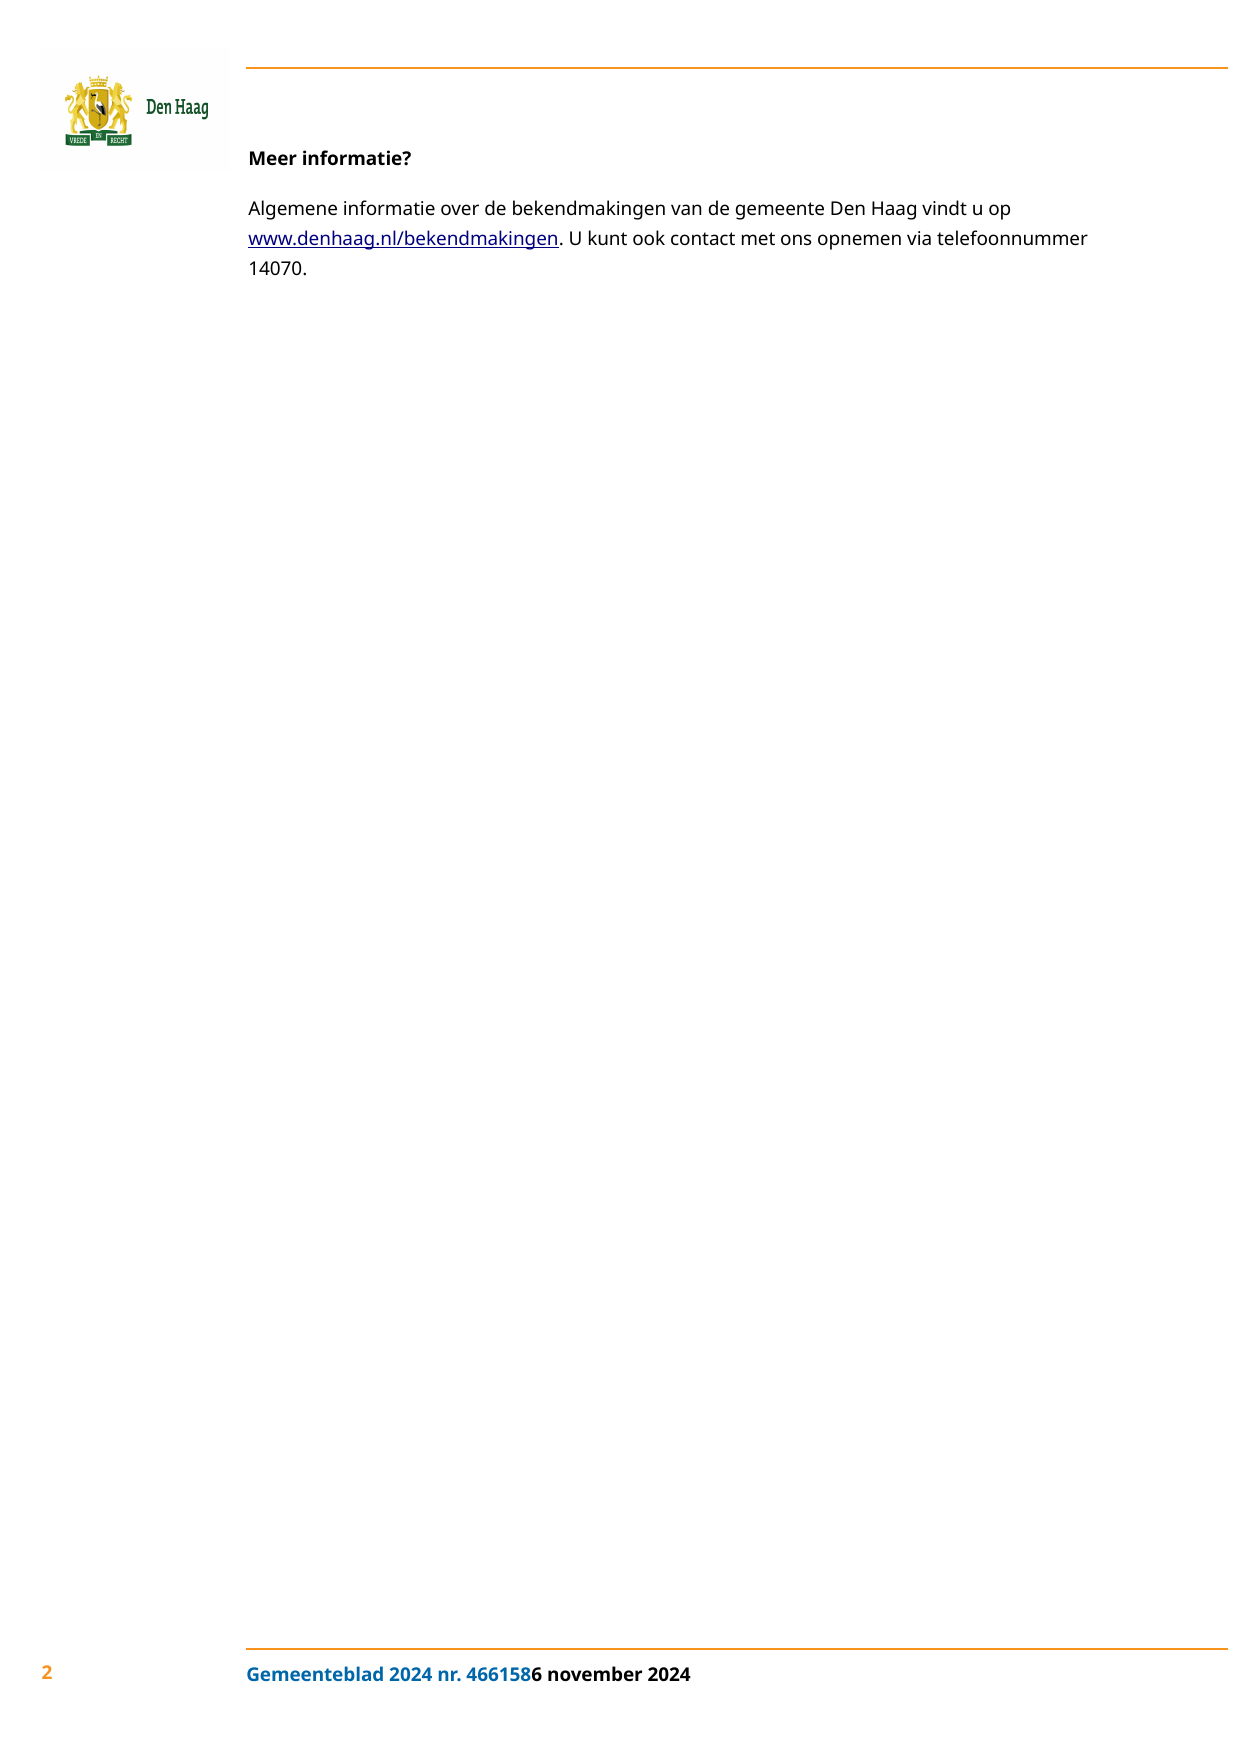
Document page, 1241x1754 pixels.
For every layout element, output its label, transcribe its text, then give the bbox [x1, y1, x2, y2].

picture [41, 47, 231, 172]
text Meer informatie? [248, 145, 1152, 171]
text Algemene informatie over de bekendmakingen van de gemeente Den Haag vindt u op www.denhaag.nl/bekendmakingen. U kunt ook contact met ons opnemen via telefoonnummer 14070. [248, 196, 1152, 281]
